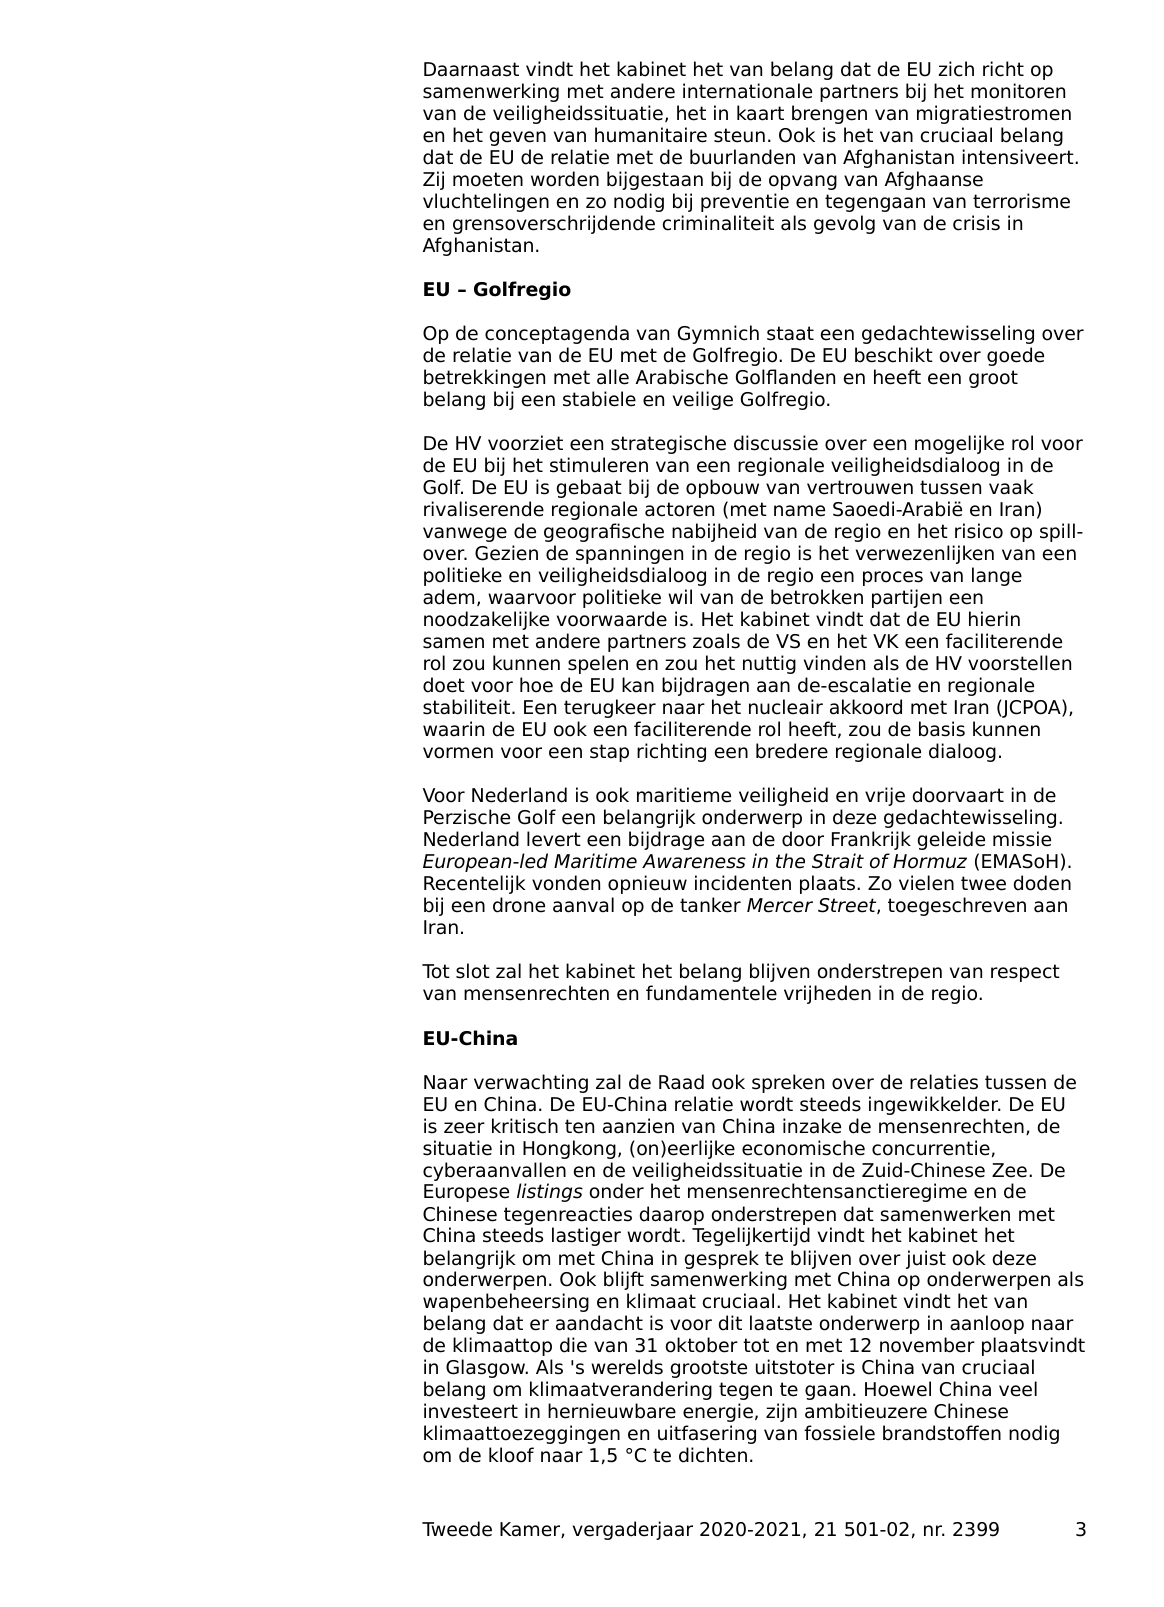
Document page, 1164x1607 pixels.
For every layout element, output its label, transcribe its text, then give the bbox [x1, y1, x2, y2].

text Voor Nederland is ook maritieme veiligheid en vrije doorvaart in de Perzische Golf een belangrijk onderwerp in deze gedachtewisseling. Nederland levert een bijdrage aan de door Frankrijk geleide missie European-led Maritime Awareness in the Strait of Hormuz (EMASoH). Recentelijk vonden opnieuw incidenten plaats. Zo vielen twee doden bij een drone aanval op de tanker Mercer Street, toegeschreven aan Iran. [422, 785, 1087, 939]
subtitle EU-China [422, 1027, 1087, 1049]
subtitle EU – Golfregio [422, 279, 1087, 301]
text Op de conceptagenda van Gymnich staat een gedachtewisseling over de relatie van de EU met de Golfregio. De EU beschikt over goede betrekkingen met alle Arabische Golflanden en heeft een groot belang bij een stabiele en veilige Golfregio. [422, 323, 1087, 411]
text Daarnaast vindt het kabinet het van belang dat de EU zich richt op samenwerking met andere internationale partners bij het monitoren van de veiligheidssituatie, het in kaart brengen van migratiestromen en het geven van humanitaire steun. Ook is het van cruciaal belang dat de EU de relatie met de buurlanden van Afghanistan intensiveert. Zij moeten worden bijgestaan bij de opvang van Afghaanse vluchtelingen en zo nodig bij preventie en tegengaan van terrorisme en grensoverschrijdende criminaliteit als gevolg van de crisis in Afghanistan. [422, 59, 1087, 257]
text Naar verwachting zal de Raad ook spreken over de relaties tussen de EU en China. De EU-China relatie wordt steeds ingewikkelder. De EU is zeer kritisch ten aanzien van China inzake de mensenrechten, de situatie in Hongkong, (on)eerlijke economische concurrentie, cyberaanvallen en de veiligheidssituatie in de Zuid-Chinese Zee. De Europese listings onder het mensenrechtensanctieregime en de Chinese tegenreacties daarop onderstrepen dat samenwerken met China steeds lastiger wordt. Tegelijkertijd vindt het kabinet het belangrijk om met China in gesprek te blijven over juist ook deze onderwerpen. Ook blijft samenwerking met China op onderwerpen als wapenbeheersing en klimaat cruciaal. Het kabinet vindt het van belang dat er aandacht is voor dit laatste onderwerp in aanloop naar de klimaattop die van 31 oktober tot en met 12 november plaatsvindt in Glasgow. Als 's werelds grootste uitstoter is China van cruciaal belang om klimaatverandering tegen te gaan. Hoewel China veel investeert in hernieuwbare energie, zijn ambitieuzere Chinese klimaattoezeggingen en uitfasering van fossiele brandstoffen nodig om de kloof naar 1,5 °C te dichten. [422, 1072, 1087, 1467]
text De HV voorziet een strategische discussie over een mogelijke rol voor de EU bij het stimuleren van een regionale veiligheidsdialoog in de Golf. De EU is gebaat bij de opbouw van vertrouwen tussen vaak rivaliserende regionale actoren (met name Saoedi-Arabië en Iran) vanwege de geografische nabijheid van de regio en het risico op spill-over. Gezien de spanningen in de regio is het verwezenlijken van een politieke en veiligheidsdialoog in de regio een proces van lange adem, waarvoor politieke wil van de betrokken partijen een noodzakelijke voorwaarde is. Het kabinet vindt dat de EU hierin samen met andere partners zoals de VS en het VK een faciliterende rol zou kunnen spelen en zou het nuttig vinden als de HV voorstellen doet voor hoe de EU kan bijdragen aan de-escalatie en regionale stabiliteit. Een terugkeer naar het nucleair akkoord met Iran (JCPOA), waarin de EU ook een faciliterende rol heeft, zou de basis kunnen vormen voor een stap richting een bredere regionale dialoog. [422, 433, 1087, 763]
text Tot slot zal het kabinet het belang blijven onderstrepen van respect van mensenrechten en fundamentele vrijheden in de regio. [422, 961, 1087, 1005]
